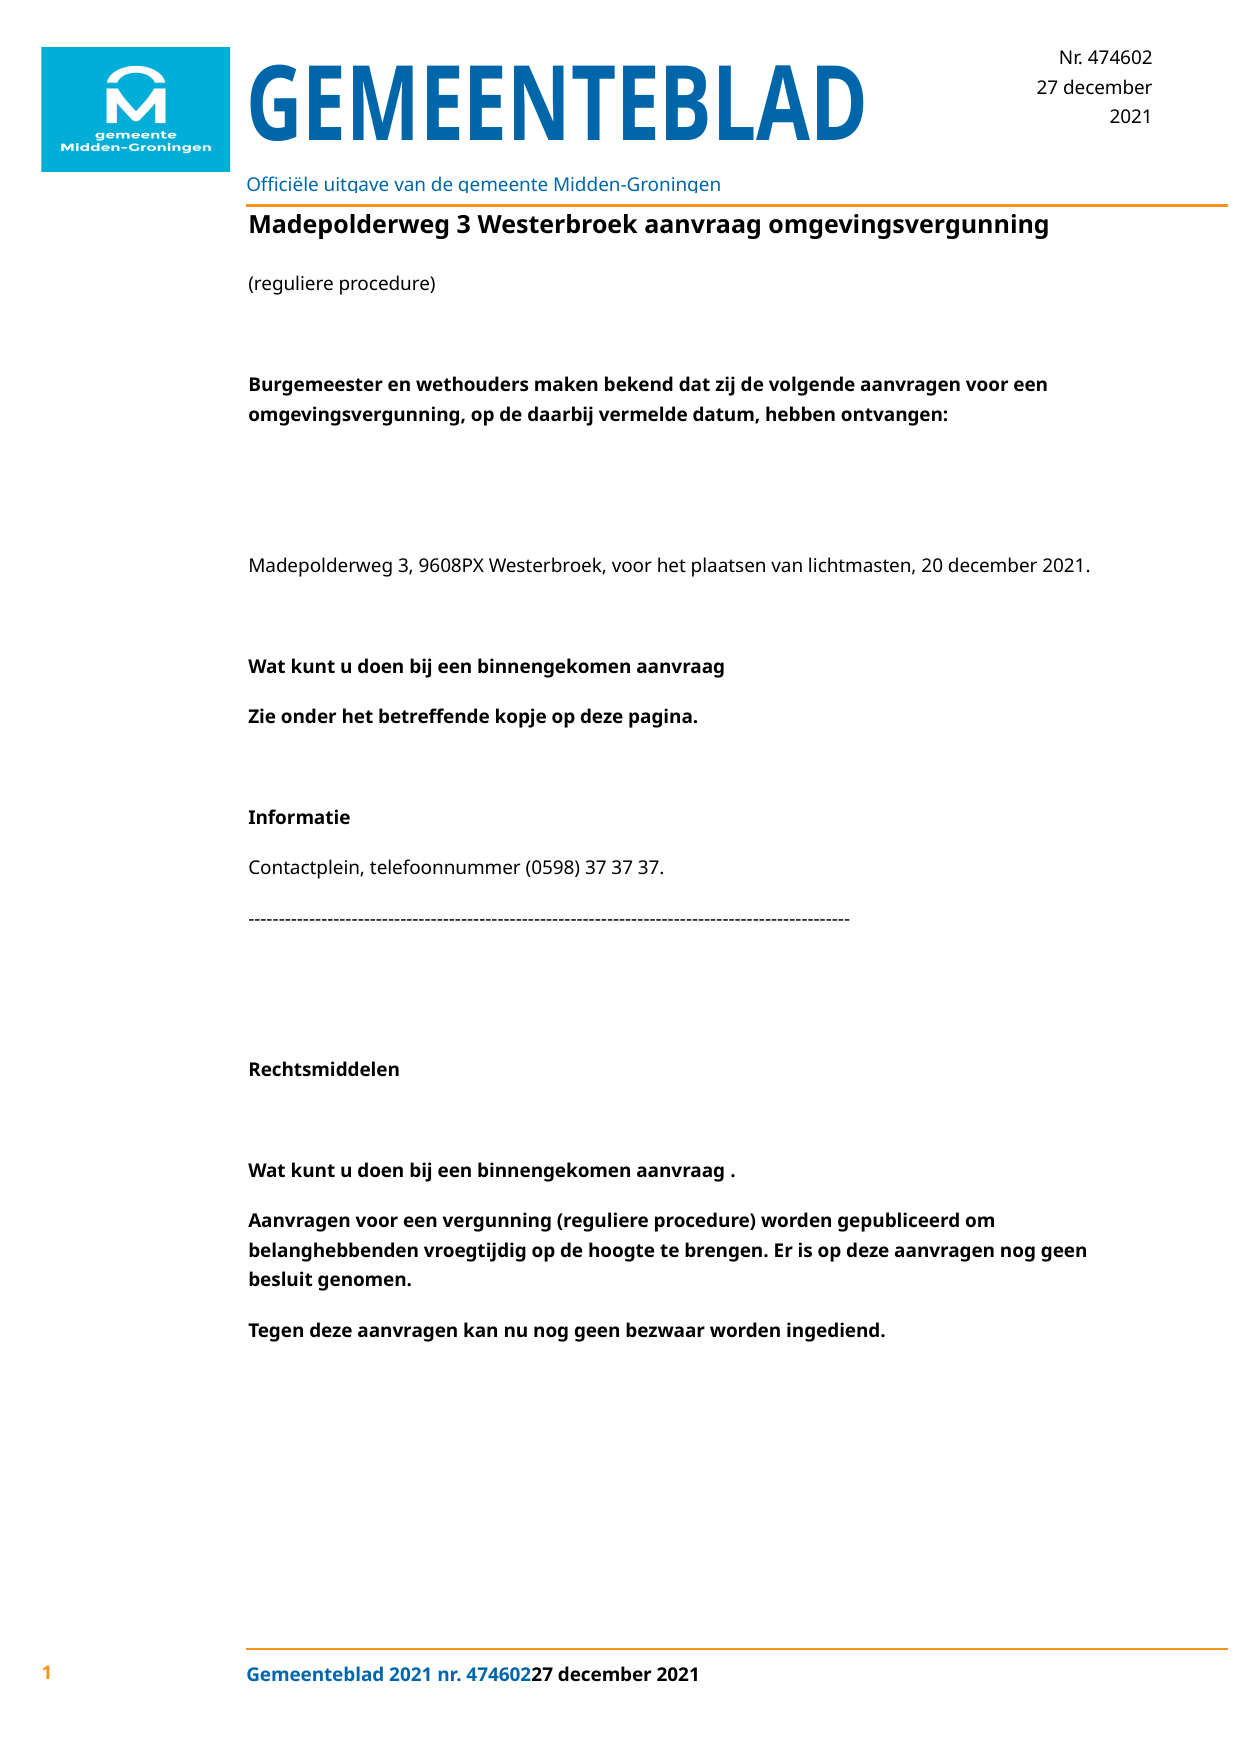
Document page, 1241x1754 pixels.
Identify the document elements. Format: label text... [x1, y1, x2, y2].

text Zie onder het betreffende kopje op deze pagina. [248, 703, 1152, 729]
text Wat kunt u doen bij een binnengekomen aanvraag . [248, 1157, 1152, 1183]
picture [184, 146, 190, 153]
text (reguliere procedure) [248, 270, 1152, 296]
picture [108, 66, 164, 82]
text Aanvragen voor een vergunning (reguliere procedure) worden gepubliceerd om belanghebbenden vroegtijdig op de hoogte te brengen. Er is op deze aanvragen nog geen besluit genomen. [248, 1207, 1152, 1292]
text --------------------------------------------------------------------------------------------------- [248, 905, 1152, 931]
picture [107, 89, 165, 122]
text Wat kunt u doen bij een binnengekomen aanvraag [248, 653, 1152, 678]
text Contactplein, telefoonnummer (0598) 37 37 37. [248, 854, 1152, 880]
text Tegen deze aanvragen kan nu nog geen bezwaar worden ingediend. [248, 1317, 1152, 1343]
text Madepolderweg 3 Westerbroek aanvraag omgevingsvergunning [248, 207, 1152, 241]
text Informatie [248, 804, 1152, 830]
text Madepolderweg 3, 9608PX Westerbroek, voor het plaatsen van lichtmasten, 20 december 2021. [248, 552, 1152, 578]
text Burgemeester en wethouders maken bekend dat zij de volgende aanvragen voor een omgevingsvergunning, op de daarbij vermelde datum, hebben ontvangen: [248, 371, 1152, 426]
text Rechtsmiddelen [248, 1056, 1152, 1082]
